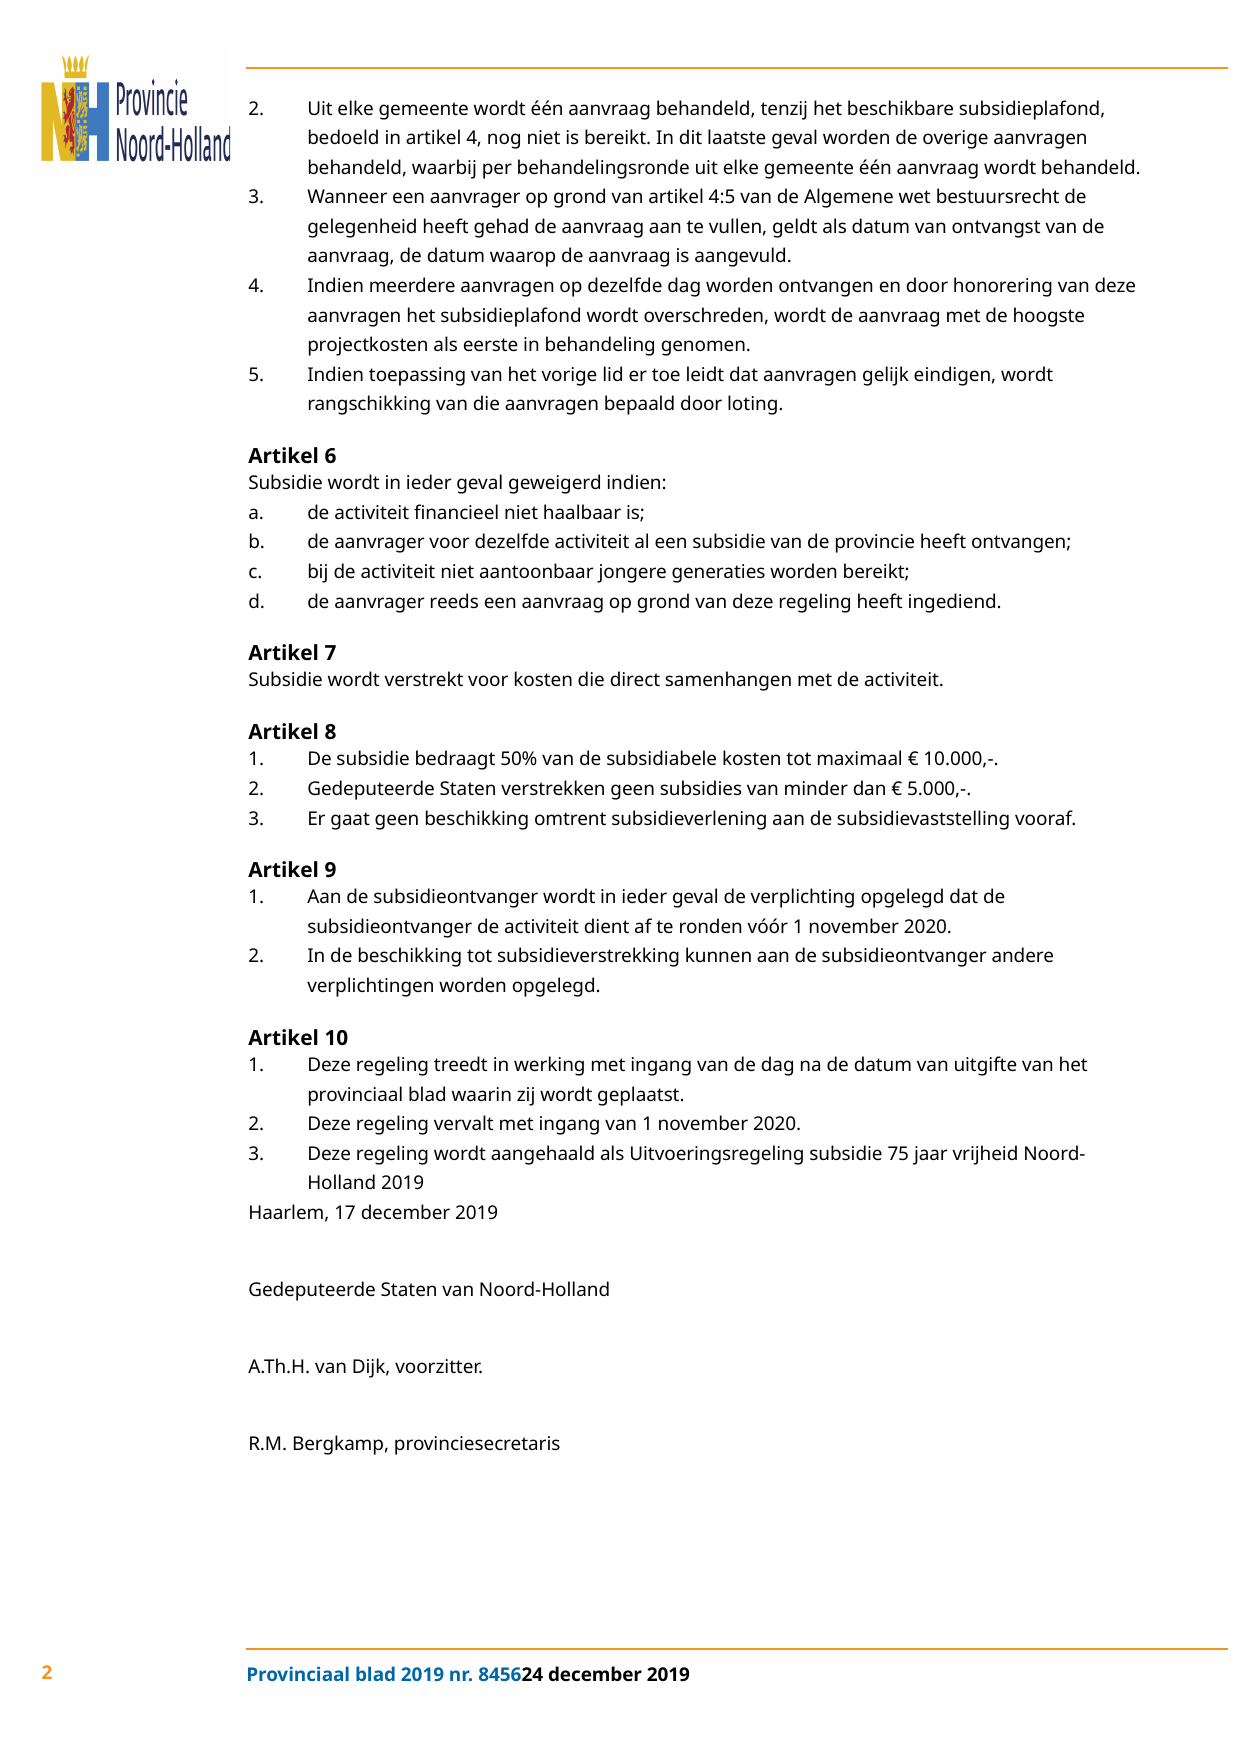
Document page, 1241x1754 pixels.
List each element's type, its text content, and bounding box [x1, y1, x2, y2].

text A.Th.H. van Dijk, voorzitter. [248, 1353, 1152, 1379]
text R.M. Bergkamp, provinciesecretaris [248, 1431, 1152, 1456]
list Deze regeling wordt aangehaald als Uitvoeringsregeling subsidie 75 jaar vrijheid Noord-Holland 2019 [248, 1140, 1152, 1195]
list Indien meerdere aanvragen op dezelfde dag worden ontvangen en door honorering van deze aanvragen het subsidieplafond wordt overschreden, wordt de aanvraag met de hoogste projectkosten als eerste in behandeling genomen. [248, 272, 1152, 357]
text Artikel 9 [248, 855, 1152, 883]
list Wanneer een aanvrager op grond van artikel 4:5 van de Algemene wet bestuursrecht de gelegenheid heeft gehad de aanvraag aan te vullen, geldt als datum van ontvangst van de aanvraag, de datum waarop de aanvraag is aangevuld. [248, 183, 1152, 268]
text Artikel 7 [248, 638, 1152, 667]
list de activiteit financieel niet haalbaar is; [248, 499, 1152, 525]
list Aan de subsidieontvanger wordt in ieder geval de verplichting opgelegd dat de subsidieontvanger de activiteit dient af te ronden vóór 1 november 2020. [248, 883, 1152, 939]
text Subsidie wordt verstrekt voor kosten die direct samenhangen met de activiteit. [248, 667, 1152, 692]
text Artikel 10 [248, 1023, 1152, 1051]
list Er gaat geen beschikking omtrent subsidieverlening aan de subsidievaststelling vooraf. [248, 805, 1152, 830]
text Artikel 8 [248, 717, 1152, 746]
list In de beschikking tot subsidieverstrekking kunnen aan de subsidieontvanger andere verplichtingen worden opgelegd. [248, 943, 1152, 998]
list de aanvrager reeds een aanvraag op grond van deze regeling heeft ingediend. [248, 588, 1152, 613]
list bij de activiteit niet aantoonbaar jongere generaties worden bereikt; [248, 558, 1152, 584]
list Gedeputeerde Staten verstrekken geen subsidies van minder dan € 5.000,-. [248, 775, 1152, 801]
list Deze regeling treedt in werking met ingang van de dag na de datum van uitgifte van het provinciaal blad waarin zij wordt geplaatst. [248, 1051, 1152, 1106]
picture [41, 47, 231, 172]
list De subsidie bedraagt 50% van de subsidiabele kosten tot maximaal € 10.000,-. [248, 746, 1152, 771]
list Deze regeling vervalt met ingang van 1 november 2020. [248, 1110, 1152, 1136]
text Subsidie wordt in ieder geval geweigerd indien: [248, 469, 1152, 495]
list de aanvrager voor dezelfde activiteit al een subsidie van de provincie heeft ontvangen; [248, 529, 1152, 554]
text Haarlem, 17 december 2019 [248, 1199, 1152, 1225]
list Indien toepassing van het vorige lid er toe leidt dat aanvragen gelijk eindigen, wordt rangschikking van die aanvragen bepaald door loting. [248, 361, 1152, 416]
list Uit elke gemeente wordt één aanvraag behandeld, tenzij het beschikbare subsidieplafond, bedoeld in artikel 4, nog niet is bereikt. In dit laatste geval worden de overige aanvragen behandeld, waarbij per behandelingsronde uit elke gemeente één aanvraag wordt behandeld. [248, 95, 1152, 180]
text Artikel 6 [248, 441, 1152, 469]
text Gedeputeerde Staten van Noord-Holland [248, 1276, 1152, 1302]
